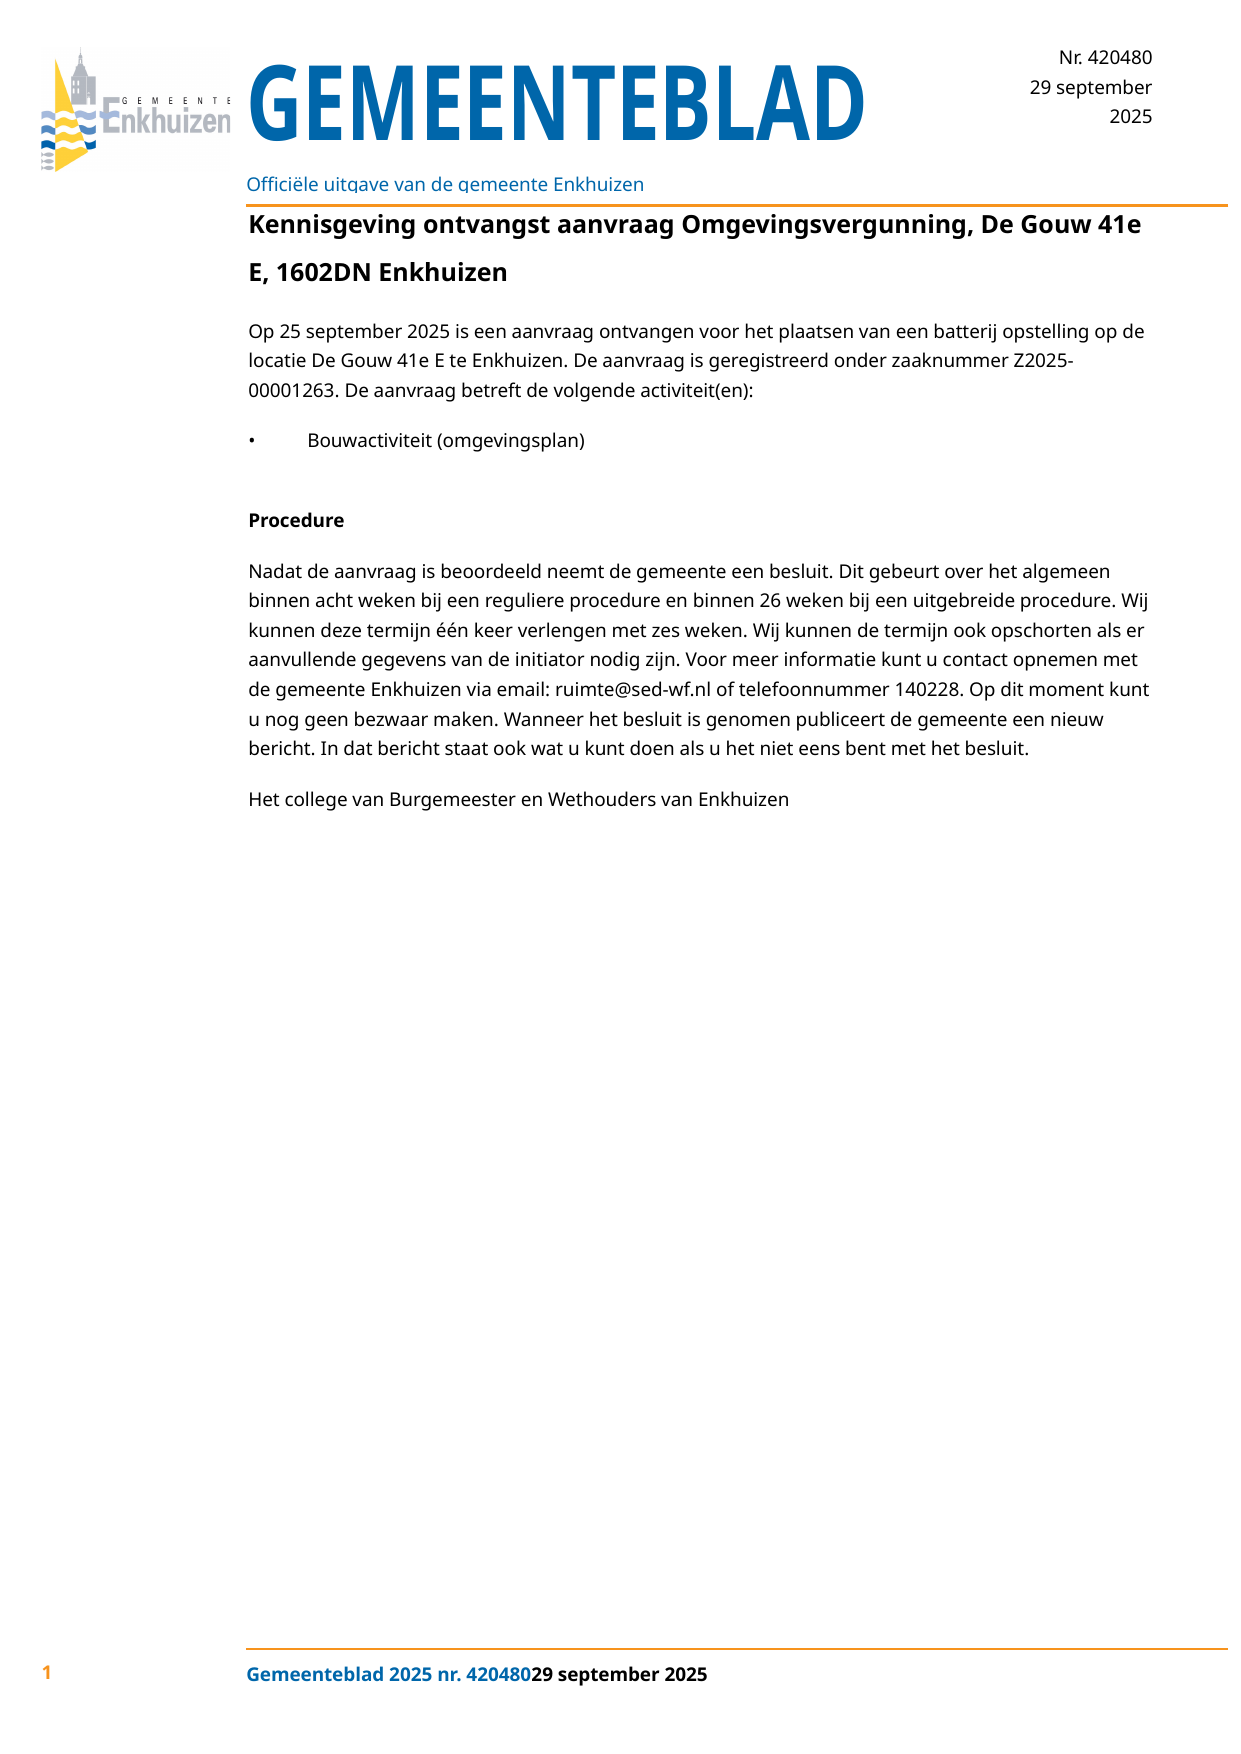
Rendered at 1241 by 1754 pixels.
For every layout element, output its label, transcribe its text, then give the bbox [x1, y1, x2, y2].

text Op 25 september 2025 is een aanvraag ontvangen voor het plaatsen van een batterij opstelling op de locatie De Gouw 41e E te Enkhuizen. De aanvraag is geregistreerd onder zaaknummer Z2025-00001263. De aanvraag betreft de volgende activiteit(en): [248, 318, 1152, 403]
text Kennisgeving ontvangst aanvraag Omgevingsvergunning, De Gouw 41e E, 1602DN Enkhuizen [248, 207, 1152, 288]
picture [41, 47, 231, 172]
text Nadat de aanvraag is beoordeeld neemt de gemeente een besluit. Dit gebeurt over het algemeen binnen acht weken bij een reguliere procedure en binnen 26 weken bij een uitgebreide procedure. Wij kunnen deze termijn één keer verlengen met zes weken. Wij kunnen de termijn ook opschorten als er aanvullende gegevens van de initiator nodig zijn. Voor meer informatie kunt u contact opnemen met de gemeente Enkhuizen via email: ruimte@sed-wf.nl of telefoonnummer 140228. Op dit moment kunt u nog geen bezwaar maken. Wanneer het besluit is genomen publiceert de gemeente een nieuw bericht. In dat bericht staat ook wat u kunt doen als u het niet eens bent met het besluit. [248, 558, 1152, 761]
text Het college van Burgemeester en Wethouders van Enkhuizen [248, 786, 1152, 812]
text Procedure [248, 507, 1152, 533]
list Bouwactiviteit (omgevingsplan) [248, 427, 1152, 453]
